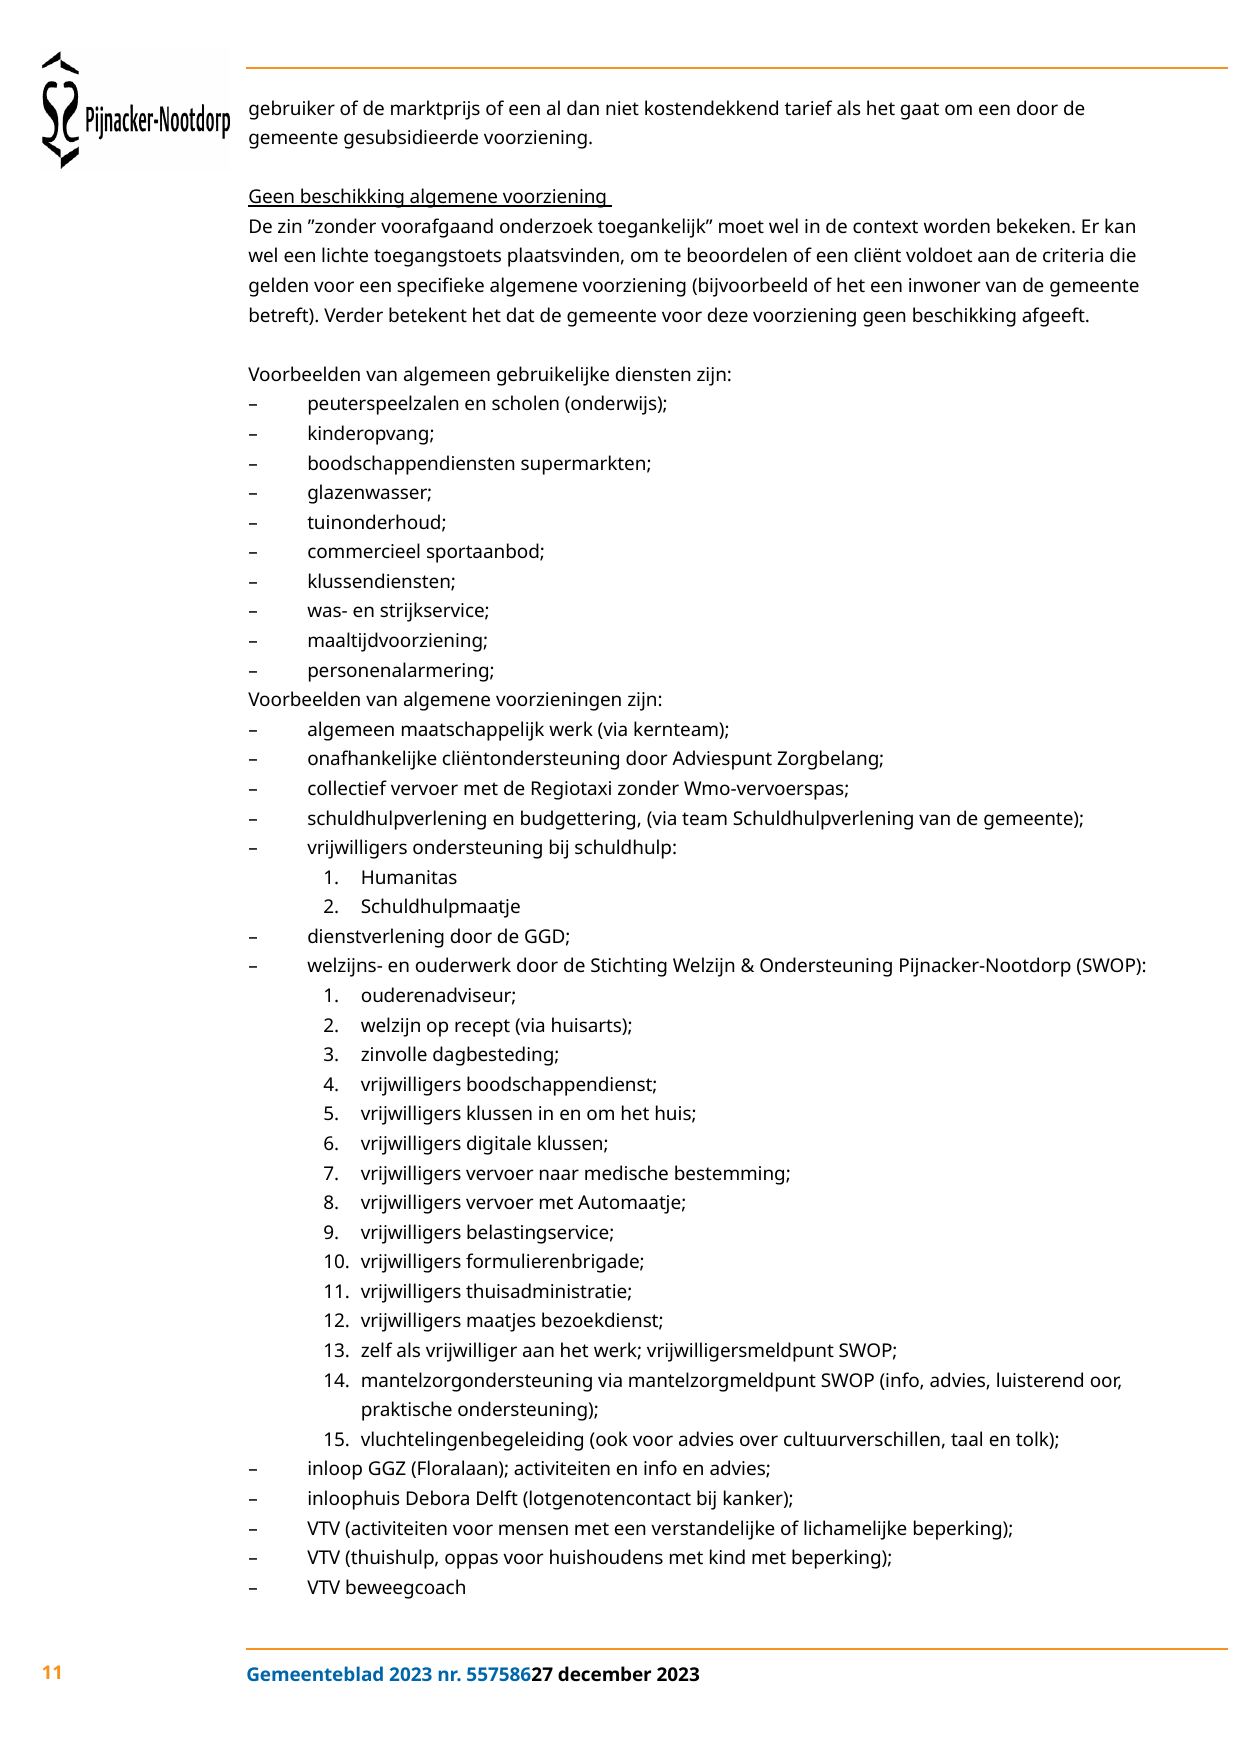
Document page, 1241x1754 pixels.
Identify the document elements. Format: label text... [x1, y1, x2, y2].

list mantelzorgondersteuning via mantelzorgmeldpunt SWOP (info, advies, luisterend oor, praktische ondersteuning); [323, 1367, 1152, 1422]
list inloop GGZ (Floralaan); activiteiten en info en advies; [248, 1456, 1152, 1481]
text Voorbeelden van algemeen gebruikelijke diensten zijn: [248, 361, 1152, 387]
list vrijwilligers boodschappendienst; [323, 1071, 1152, 1097]
list vrijwilligers formulierenbrigade; [323, 1248, 1152, 1274]
list schuldhulpverlening en budgettering, (via team Schuldhulpverlening van de gemeente); [248, 805, 1152, 831]
list personenalarmering; [248, 657, 1152, 683]
list vrijwilligers ondersteuning bij schuldhulp: [248, 834, 1152, 860]
list onafhankelijke cliëntondersteuning door Adviespunt Zorgbelang; [248, 746, 1152, 771]
list ouderenadviseur; [323, 982, 1152, 1008]
list VTV (activiteiten voor mensen met een verstandelijke of lichamelijke beperking); [248, 1515, 1152, 1541]
list dienstverlening door de GGD; [248, 923, 1152, 949]
list VTV beweegcoach [248, 1574, 1152, 1600]
text Voorbeelden van algemene voorzieningen zijn: [248, 686, 1152, 712]
list glazenwasser; [248, 479, 1152, 505]
text gebruiker of de marktprijs of een al dan niet kostendekkend tarief als het gaat om een door de gemeente gesubsidieerde voorziening. [248, 95, 1152, 150]
list algemeen maatschappelijk werk (via kernteam); [248, 716, 1152, 742]
list peuterspeelzalen en scholen (onderwijs); [248, 391, 1152, 416]
list vluchtelingenbegeleiding (ook voor advies over cultuurverschillen, taal en tolk); [323, 1426, 1152, 1452]
picture [41, 47, 231, 172]
list collectief vervoer met de Regiotaxi zonder Wmo-vervoerspas; [248, 775, 1152, 801]
text De zin ”zonder voorafgaand onderzoek toegankelijk” moet wel in de context worden bekeken. Er kan wel een lichte toegangstoets plaatsvinden, om te beoordelen of een cliënt voldoet aan de criteria die gelden voor een specifieke algemene voorziening (bijvoorbeeld of het een inwoner van de gemeente betreft). Verder betekent het dat de gemeente voor deze voorziening geen beschikking afgeeft. [248, 213, 1152, 328]
list welzijn op recept (via huisarts); [323, 1012, 1152, 1038]
list vrijwilligers klussen in en om het huis; [323, 1101, 1152, 1126]
list vrijwilligers digitale klussen; [323, 1130, 1152, 1156]
list inloophuis Debora Delft (lotgenotencontact bij kanker); [248, 1485, 1152, 1511]
list Humanitas [323, 864, 1152, 890]
list Schuldhulpmaatje [323, 893, 1152, 919]
list vrijwilligers vervoer naar medische bestemming; [323, 1160, 1152, 1186]
list zinvolle dagbesteding; [323, 1041, 1152, 1067]
list vrijwilligers belastingservice; [323, 1219, 1152, 1245]
list vrijwilligers vervoer met Automaatje; [323, 1189, 1152, 1215]
list zelf als vrijwilliger aan het werk; vrijwilligersmeldpunt SWOP; [323, 1337, 1152, 1363]
list vrijwilligers thuisadministratie; [323, 1278, 1152, 1304]
list commercieel sportaanbod; [248, 538, 1152, 564]
list maaltijdvoorziening; [248, 627, 1152, 653]
list was- en strijkservice; [248, 598, 1152, 623]
list tuinonderhoud; [248, 509, 1152, 535]
list VTV (thuishulp, oppas voor huishoudens met kind met beperking); [248, 1544, 1152, 1570]
list welzijns- en ouderwerk door de Stichting Welzijn & Ondersteuning Pijnacker-Nootdorp (SWOP): [248, 953, 1152, 978]
list vrijwilligers maatjes bezoekdienst; [323, 1308, 1152, 1333]
list kinderopvang; [248, 420, 1152, 446]
list klussendiensten; [248, 568, 1152, 594]
text Geen beschikking algemene voorziening [248, 183, 1152, 209]
list boodschappendiensten supermarkten; [248, 450, 1152, 476]
